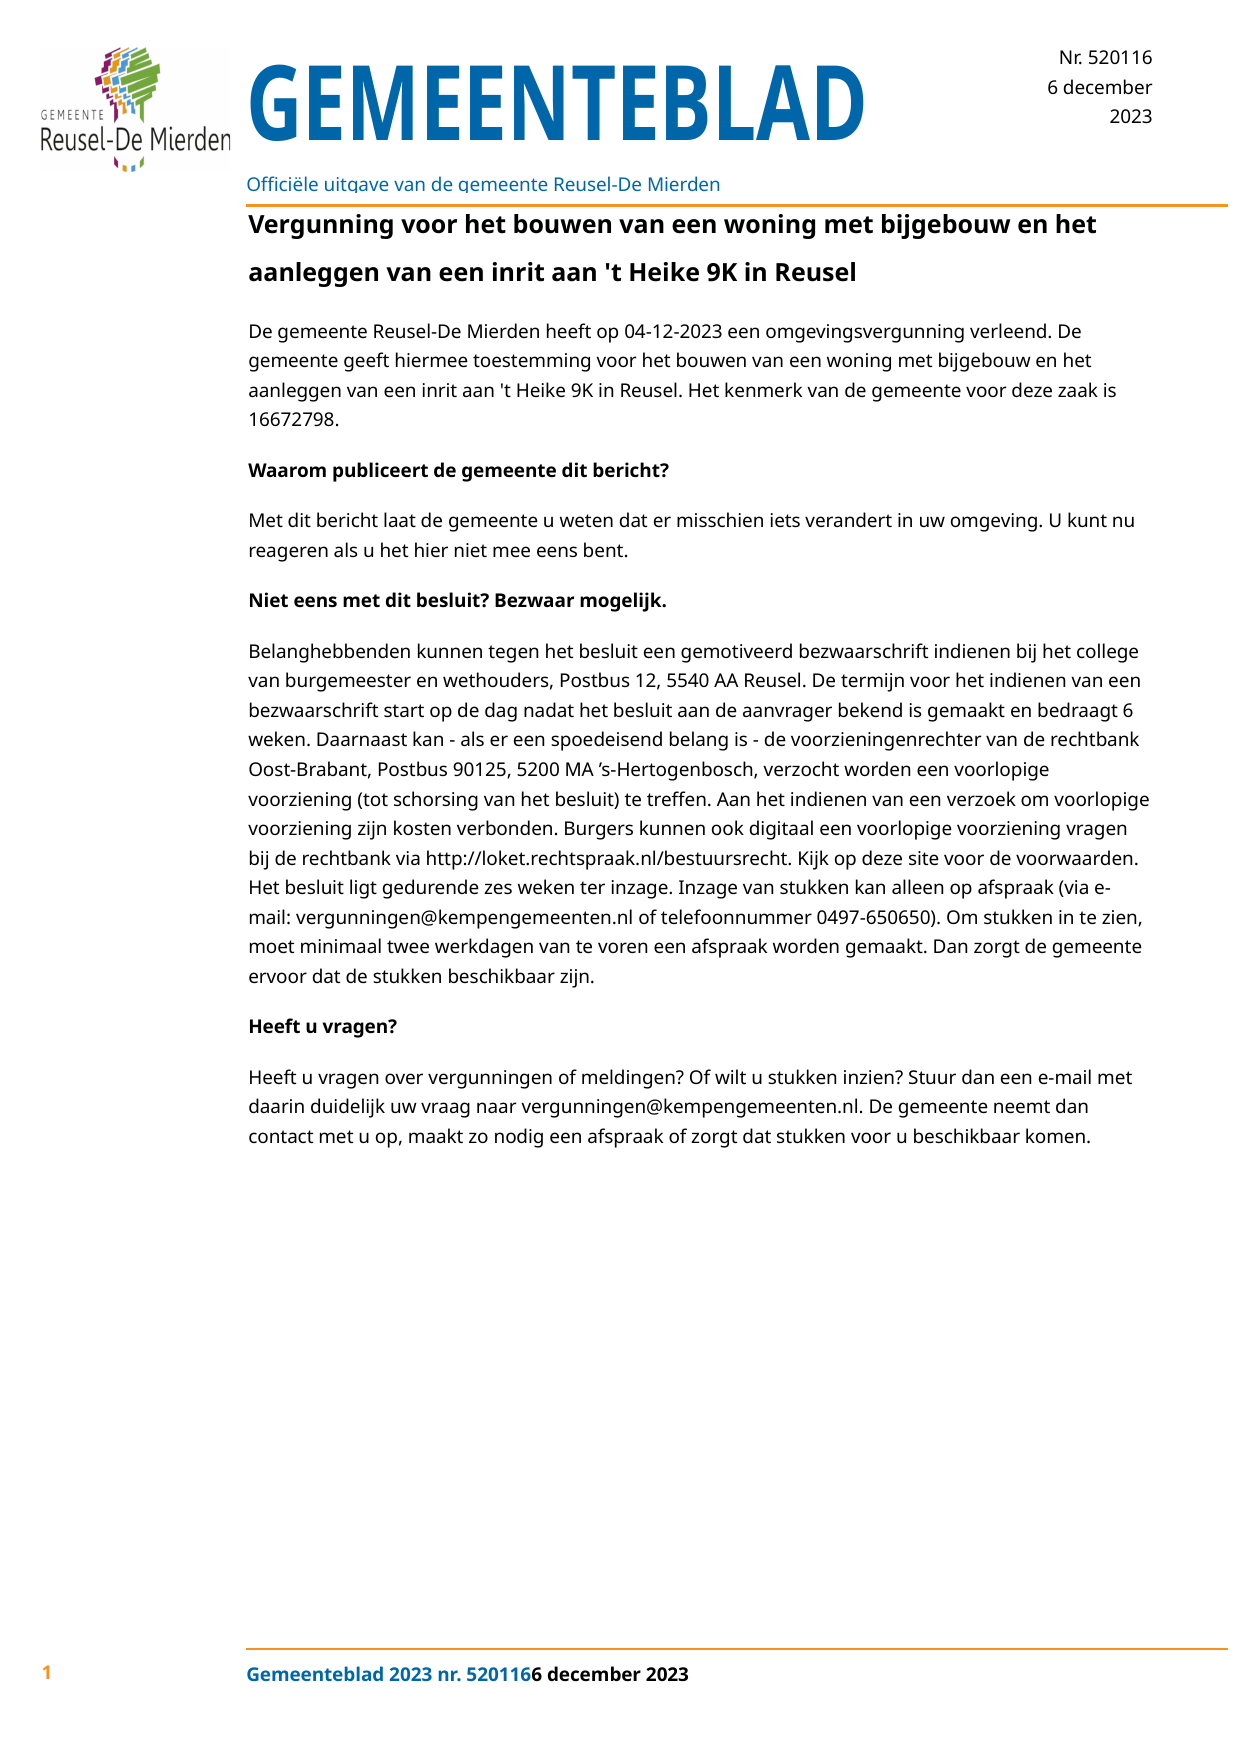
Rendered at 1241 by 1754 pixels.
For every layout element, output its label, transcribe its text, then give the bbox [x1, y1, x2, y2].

text Niet eens met dit besluit? Bezwaar mogelijk. [248, 587, 1152, 613]
text Belanghebbenden kunnen tegen het besluit een gemotiveerd bezwaarschrift indienen bij het college van burgemeester en wethouders, Postbus 12, 5540 AA Reusel. De termijn voor het indienen van een bezwaarschrift start op de dag nadat het besluit aan de aanvrager bekend is gemaakt en bedraagt 6 weken. Daarnaast kan - als er een spoedeisend belang is - de voorzieningenrechter van de rechtbank Oost-Brabant, Postbus 90125, 5200 MA ’s-Hertogenbosch, verzocht worden een voorlopige voorziening (tot schorsing van het besluit) te treffen. Aan het indienen van een verzoek om voorlopige voorziening zijn kosten verbonden. Burgers kunnen ook digitaal een voorlopige voorziening vragen bij de rechtbank via http://loket.rechtspraak.nl/bestuursrecht. Kijk op deze site voor de voorwaarden. Het besluit ligt gedurende zes weken ter inzage. Inzage van stukken kan alleen op afspraak (via e-mail: vergunningen@kempengemeenten.nl of telefoonnummer 0497-650650). Om stukken in te zien, moet minimaal twee werkdagen van te voren een afspraak worden gemaakt. Dan zorgt de gemeente ervoor dat de stukken beschikbaar zijn. [248, 638, 1152, 989]
text Met dit bericht laat de gemeente u weten dat er misschien iets verandert in uw omgeving. U kunt nu reageren als u het hier niet mee eens bent. [248, 507, 1152, 563]
picture [41, 47, 231, 172]
text Waarom publiceert de gemeente dit bericht? [248, 457, 1152, 483]
text Vergunning voor het bouwen van een woning met bijgebouw en het aanleggen van een inrit aan 't Heike 9K in Reusel [248, 207, 1152, 288]
text De gemeente Reusel-De Mierden heeft op 04-12-2023 een omgevingsvergunning verleend. De gemeente geeft hiermee toestemming voor het bouwen van een woning met bijgebouw en het aanleggen van een inrit aan 't Heike 9K in Reusel. Het kenmerk van de gemeente voor deze zaak is 16672798. [248, 318, 1152, 432]
text Heeft u vragen over vergunningen of meldingen? Of wilt u stukken inzien? Stuur dan een e-mail met daarin duidelijk uw vraag naar vergunningen@kempengemeenten.nl. De gemeente neemt dan contact met u op, maakt zo nodig een afspraak of zorgt dat stukken voor u beschikbaar komen. [248, 1064, 1152, 1149]
text Heeft u vragen? [248, 1014, 1152, 1039]
